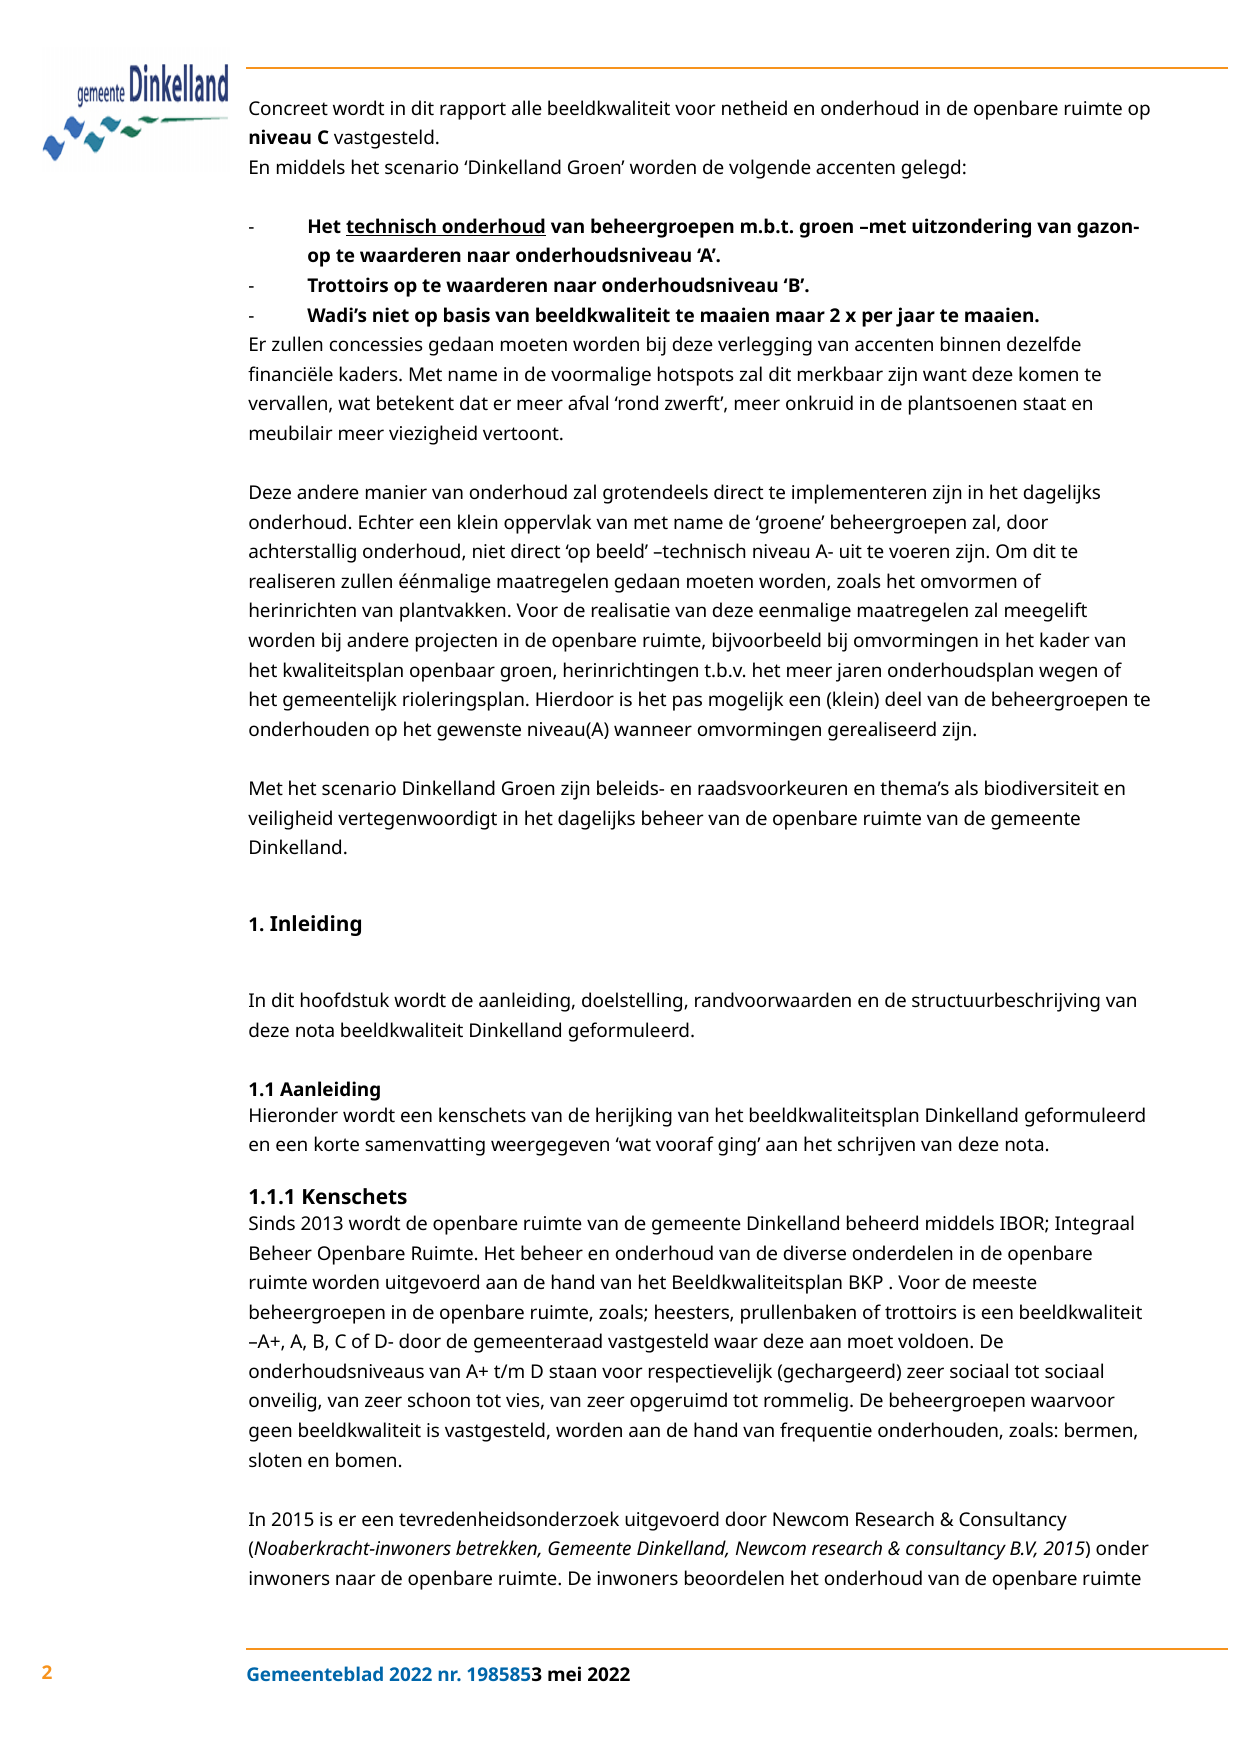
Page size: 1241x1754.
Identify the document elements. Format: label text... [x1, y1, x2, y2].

list Wadi’s niet op basis van beeldkwaliteit te maaien maar 2 x per jaar te maaien. [248, 302, 1152, 328]
list Het technisch onderhoud van beheergroepen m.b.t. groen –met uitzondering van gazon- op te waarderen naar onderhoudsniveau ‘A’. [248, 213, 1152, 268]
text En middels het scenario ‘Dinkelland Groen’ worden de volgende accenten gelegd: [248, 154, 1152, 180]
text In 2015 is er een tevredenheidsonderzoek uitgevoerd door Newcom Research & Consultancy (Noaberkracht-inwoners betrekken, Gemeente Dinkelland, Newcom research & consultancy B.V, 2015) onder inwoners naar de openbare ruimte. De inwoners beoordelen het onderhoud van de openbare ruimte [248, 1506, 1152, 1591]
text 1.1.1 Kenschets [248, 1182, 1152, 1210]
text 1. Inleiding [248, 909, 1152, 938]
text Sinds 2013 wordt de openbare ruimte van de gemeente Dinkelland beheerd middels IBOR; Integraal Beheer Openbare Ruimte. Het beheer en onderhoud van de diverse onderdelen in de openbare ruimte worden uitgevoerd aan de hand van het Beeldkwaliteitsplan BKP . Voor de meeste beheergroepen in de openbare ruimte, zoals; heesters, prullenbaken of trottoirs is een beeldkwaliteit –A+, A, B, C of D- door de gemeenteraad vastgesteld waar deze aan moet voldoen. De onderhoudsniveaus van A+ t/m D staan voor respectievelijk (gechargeerd) zeer sociaal tot sociaal onveilig, van zeer schoon tot vies, van zeer opgeruimd tot rommelig. De beheergroepen waarvoor geen beeldkwaliteit is vastgesteld, worden aan de hand van frequentie onderhouden, zoals: bermen, sloten en bomen. [248, 1210, 1152, 1473]
text Met het scenario Dinkelland Groen zijn beleids- en raadsvoorkeuren en thema’s als biodiversiteit en veiligheid vertegenwoordigt in het dagelijks beheer van de openbare ruimte van de gemeente Dinkelland. [248, 775, 1152, 860]
text Er zullen concessies gedaan moeten worden bij deze verlegging van accenten binnen dezelfde financiële kaders. Met name in de voormalige hotspots zal dit merkbaar zijn want deze komen te vervallen, wat betekent dat er meer afval ‘rond zwerft’, meer onkruid in de plantsoenen staat en meubilair meer viezigheid vertoont. [248, 331, 1152, 446]
list Trottoirs op te waarderen naar onderhoudsniveau ‘B’. [248, 272, 1152, 298]
text Deze andere manier van onderhoud zal grotendeels direct te implementeren zijn in het dagelijks onderhoud. Echter een klein oppervlak van met name de ‘groene’ beheergroepen zal, door achterstallig onderhoud, niet direct ‘op beeld’ –technisch niveau A- uit te voeren zijn. Om dit te realiseren zullen éénmalige maatregelen gedaan moeten worden, zoals het omvormen of herinrichten van plantvakken. Voor de realisatie van deze eenmalige maatregelen zal meegelift worden bij andere projecten in de openbare ruimte, bijvoorbeeld bij omvormingen in het kader van het kwaliteitsplan openbaar groen, herinrichtingen t.b.v. het meer jaren onderhoudsplan wegen of het gemeentelijk rioleringsplan. Hierdoor is het pas mogelijk een (klein) deel van de beheergroepen te onderhouden op het gewenste niveau(A) wanneer omvormingen gerealiseerd zijn. [248, 479, 1152, 742]
picture [41, 47, 231, 172]
text In dit hoofdstuk wordt de aanleiding, doelstelling, randvoorwaarden en de structuurbeschrijving van deze nota beeldkwaliteit Dinkelland geformuleerd. [248, 987, 1152, 1043]
text 1.1 Aanleiding [248, 1076, 1152, 1102]
text Hieronder wordt een kenschets van de herijking van het beeldkwaliteitsplan Dinkelland geformuleerd en een korte samenvatting weergegeven ‘wat vooraf ging’ aan het schrijven van deze nota. [248, 1102, 1152, 1157]
text Concreet wordt in dit rapport alle beeldkwaliteit voor netheid en onderhoud in de openbare ruimte op niveau C vastgesteld. [248, 95, 1152, 150]
